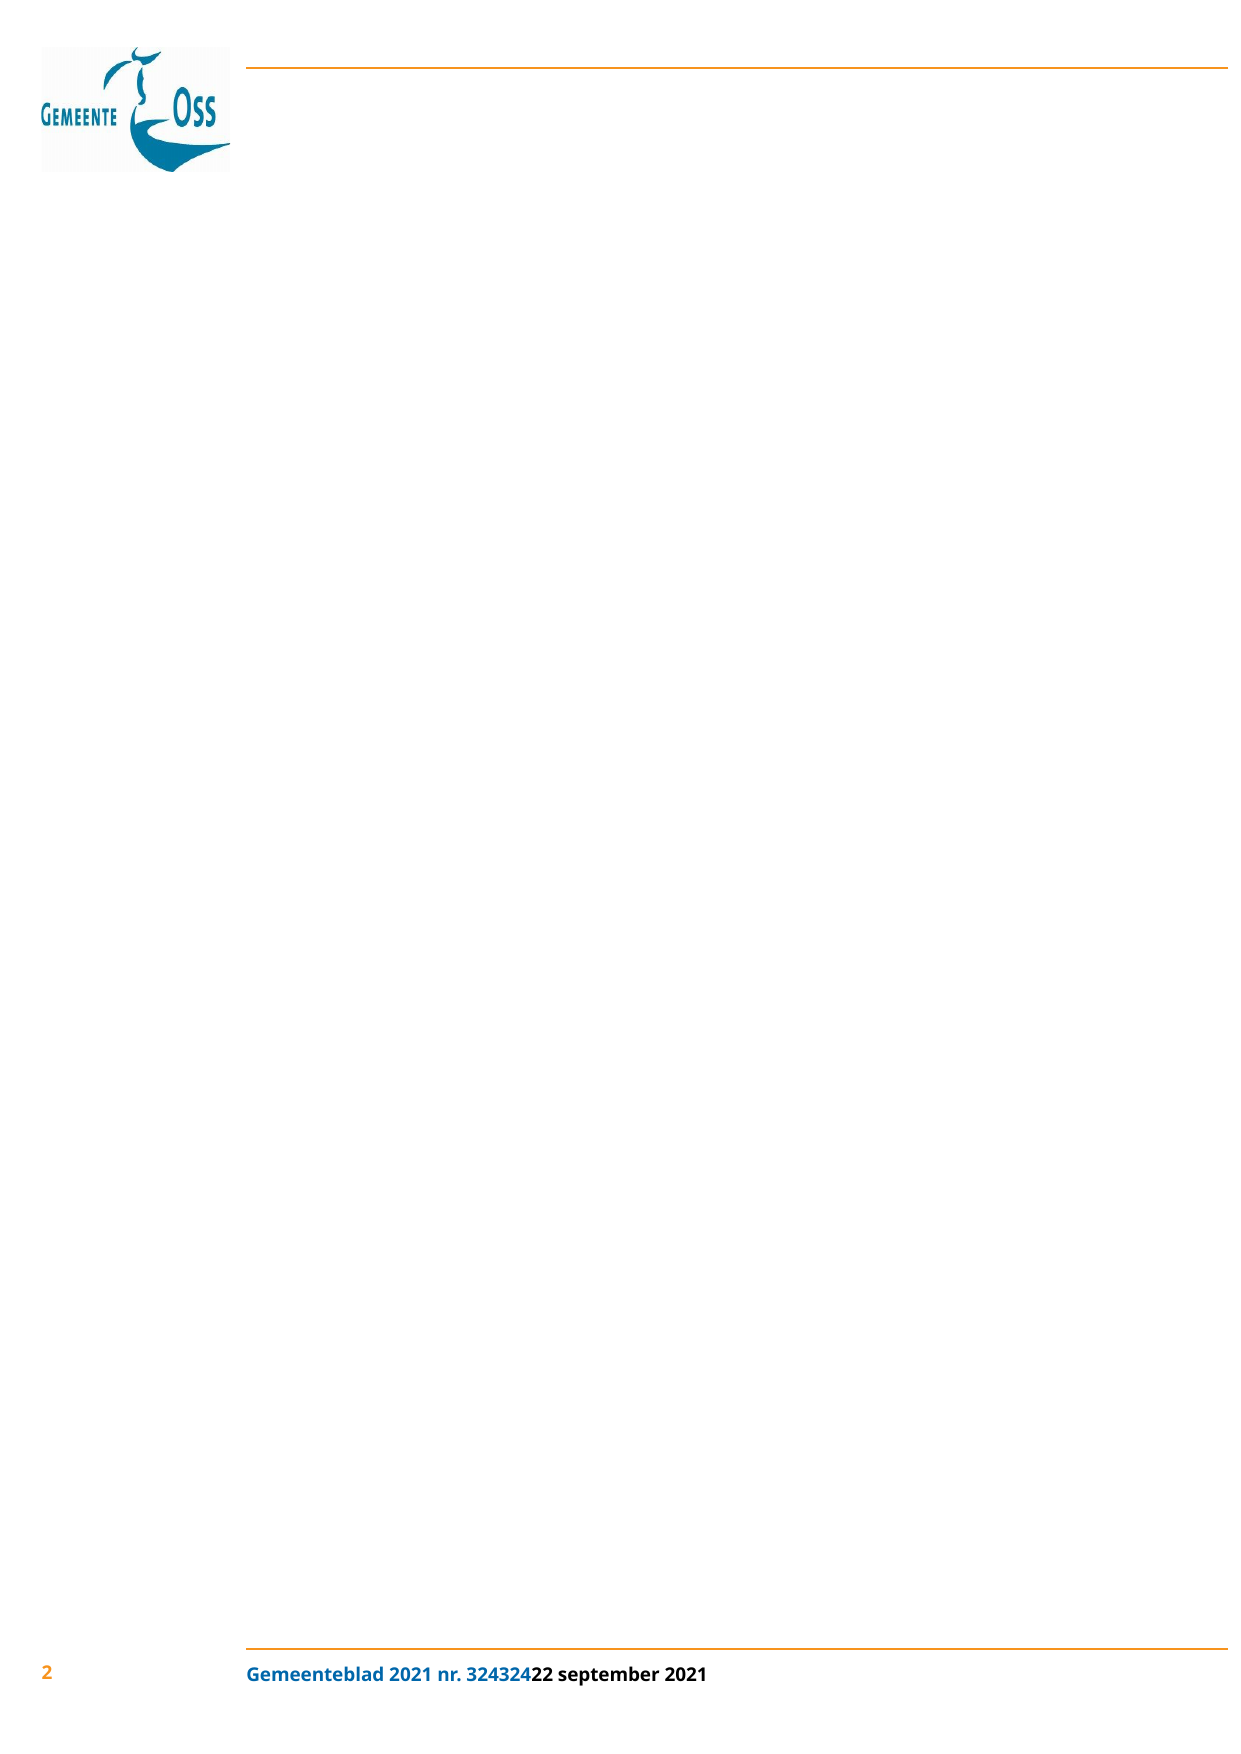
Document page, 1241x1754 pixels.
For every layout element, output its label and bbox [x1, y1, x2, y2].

picture [41, 47, 231, 172]
